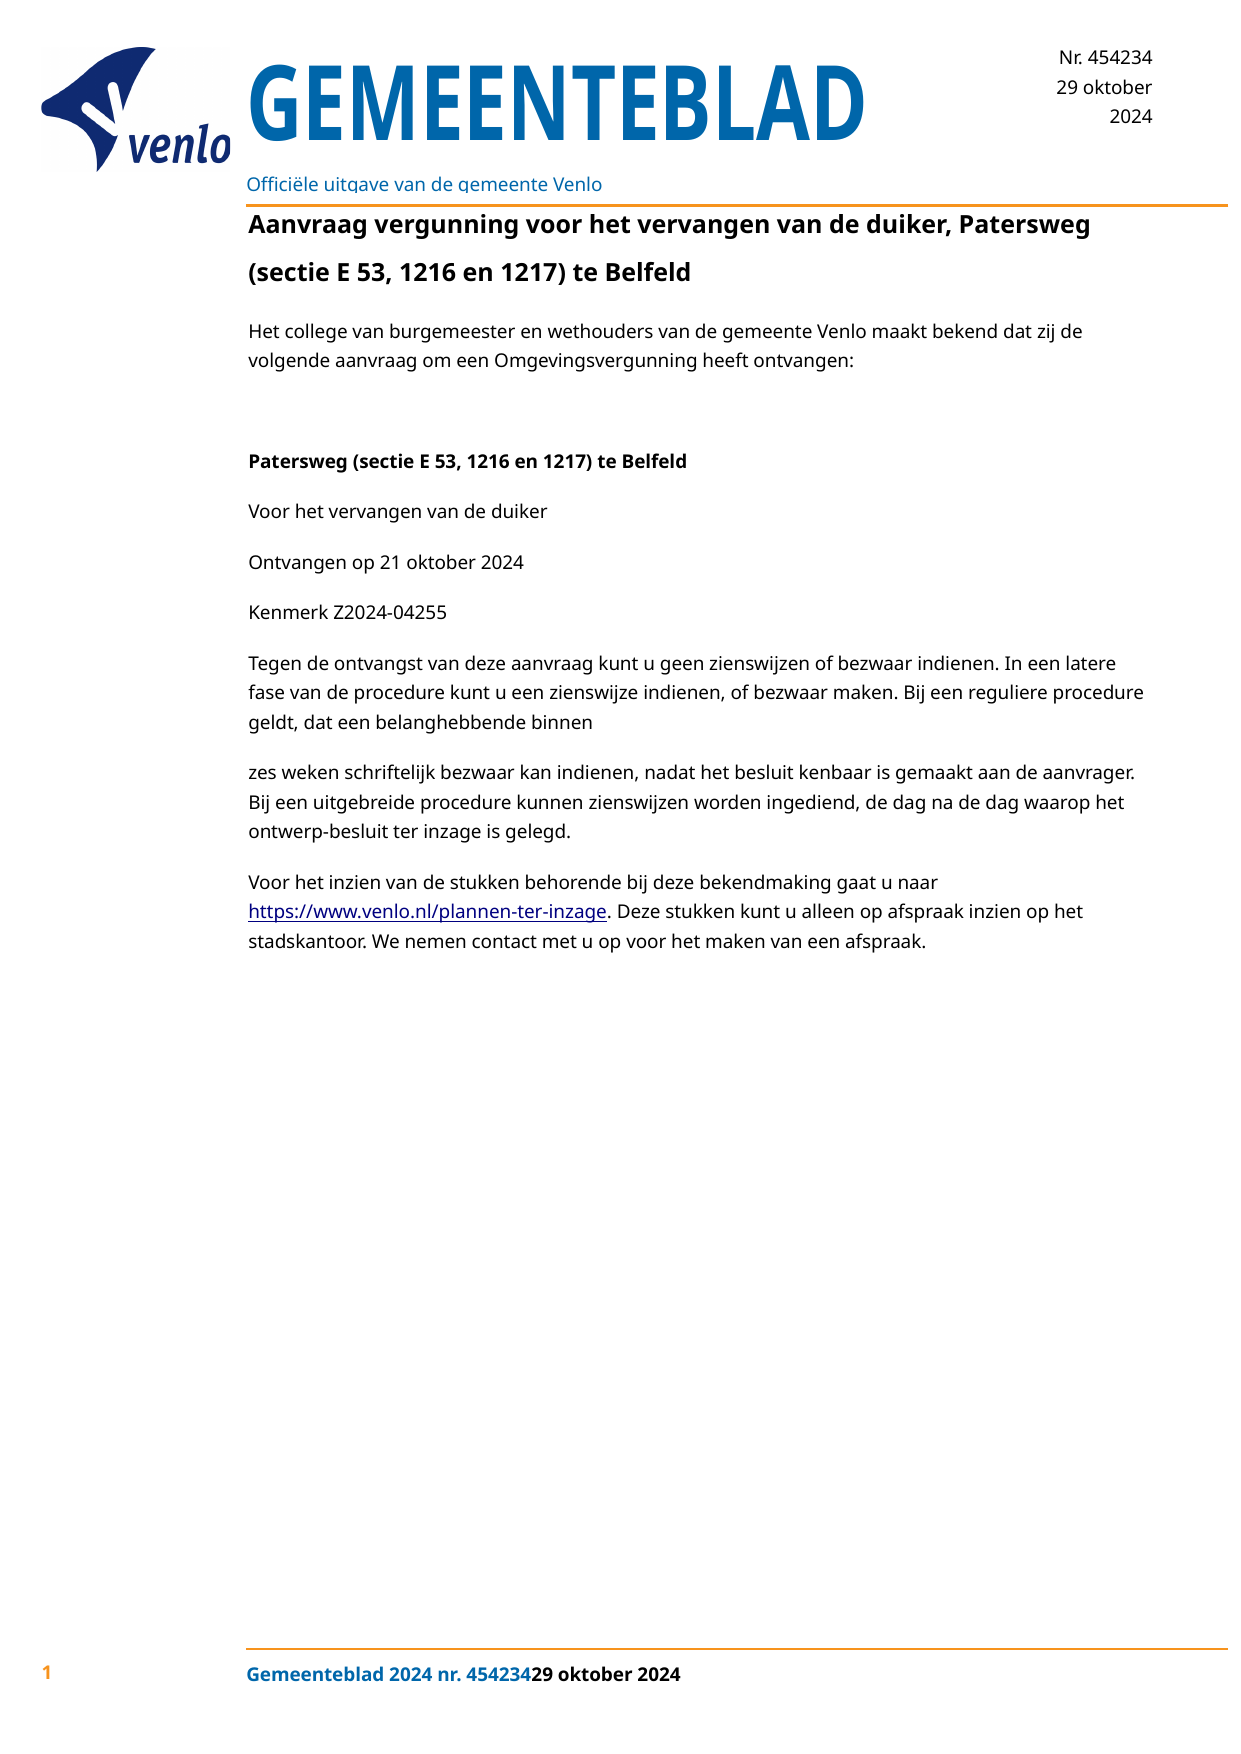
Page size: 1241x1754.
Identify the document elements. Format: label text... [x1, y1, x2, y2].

text Kenmerk Z2024-04255 [248, 599, 1152, 625]
text Voor het inzien van de stukken behorende bij deze bekendmaking gaat u naar https://www.venlo.nl/plannen-ter-inzage. Deze stukken kunt u alleen op afspraak inzien op het stadskantoor. We nemen contact met u op voor het maken van een afspraak. [248, 869, 1152, 954]
text Voor het vervangen van de duiker [248, 499, 1152, 524]
text zes weken schriftelijk bezwaar kan indienen, nadat het besluit kenbaar is gemaakt aan de aanvrager. Bij een uitgebreide procedure kunnen zienswijzen worden ingediend, de dag na de dag waarop het ontwerp-besluit ter inzage is gelegd. [248, 759, 1152, 844]
text Ontvangen op 21 oktober 2024 [248, 549, 1152, 575]
picture [41, 47, 231, 172]
text Tegen de ontvangst van deze aanvraag kunt u geen zienswijzen of bezwaar indienen. In een latere fase van de procedure kunt u een zienswijze indienen, of bezwaar maken. Bij een reguliere procedure geldt, dat een belanghebbende binnen [248, 650, 1152, 735]
text Patersweg (sectie E 53, 1216 en 1217) te Belfeld [248, 448, 1152, 474]
text Het college van burgemeester en wethouders van de gemeente Venlo maakt bekend dat zij de volgende aanvraag om een Omgevingsvergunning heeft ontvangen: [248, 318, 1152, 373]
text Aanvraag vergunning voor het vervangen van de duiker, Patersweg (sectie E 53, 1216 en 1217) te Belfeld [248, 207, 1152, 288]
